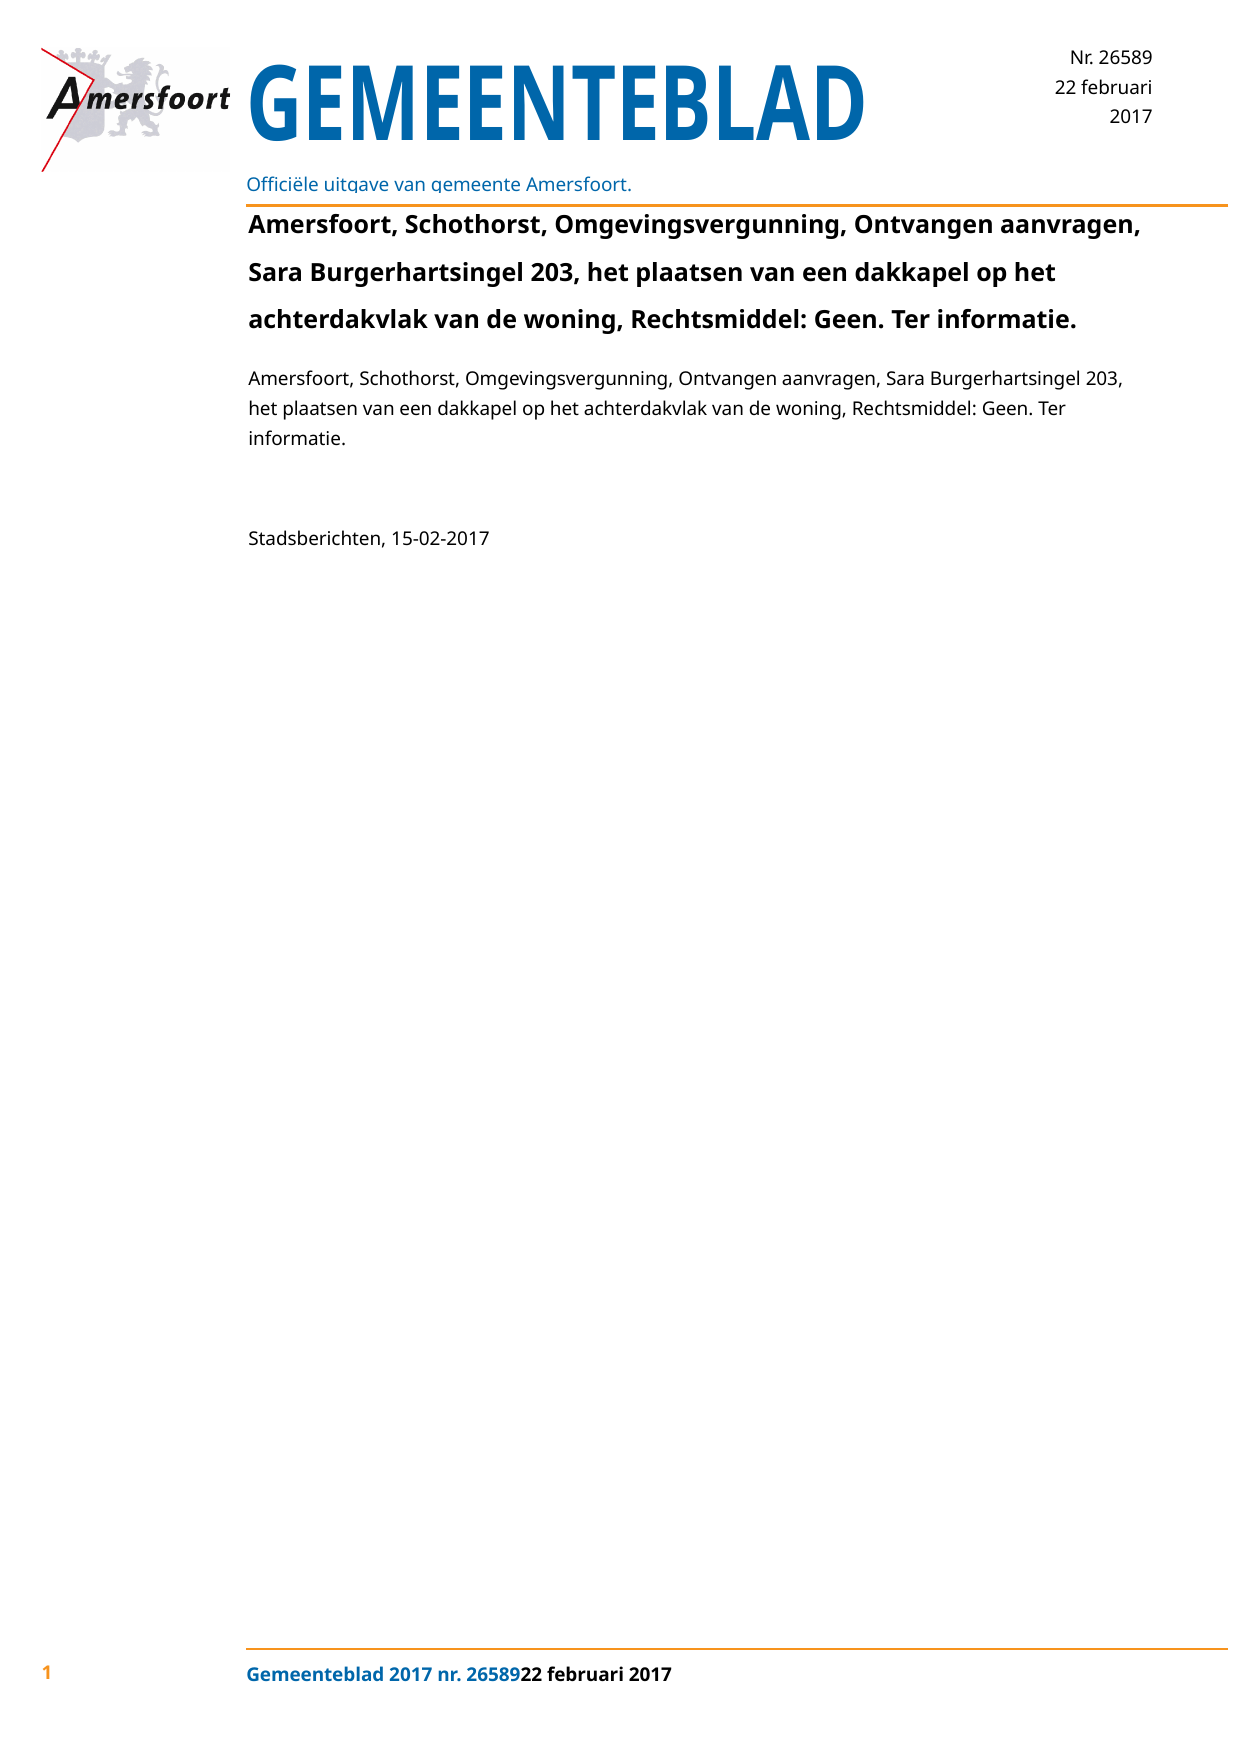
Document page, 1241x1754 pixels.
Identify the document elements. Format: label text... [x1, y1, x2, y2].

picture [41, 47, 231, 172]
text Amersfoort, Schothorst, Omgevingsvergunning, Ontvangen aanvragen, Sara Burgerhartsingel 203, het plaatsen van een dakkapel op het achterdakvlak van de woning, Rechtsmiddel: Geen. Ter informatie. [248, 207, 1152, 336]
text Stadsberichten, 15-02-2017 [248, 526, 1152, 551]
text Amersfoort, Schothorst, Omgevingsvergunning, Ontvangen aanvragen, Sara Burgerhartsingel 203, het plaatsen van een dakkapel op het achterdakvlak van de woning, Rechtsmiddel: Geen. Ter informatie. [248, 366, 1152, 450]
